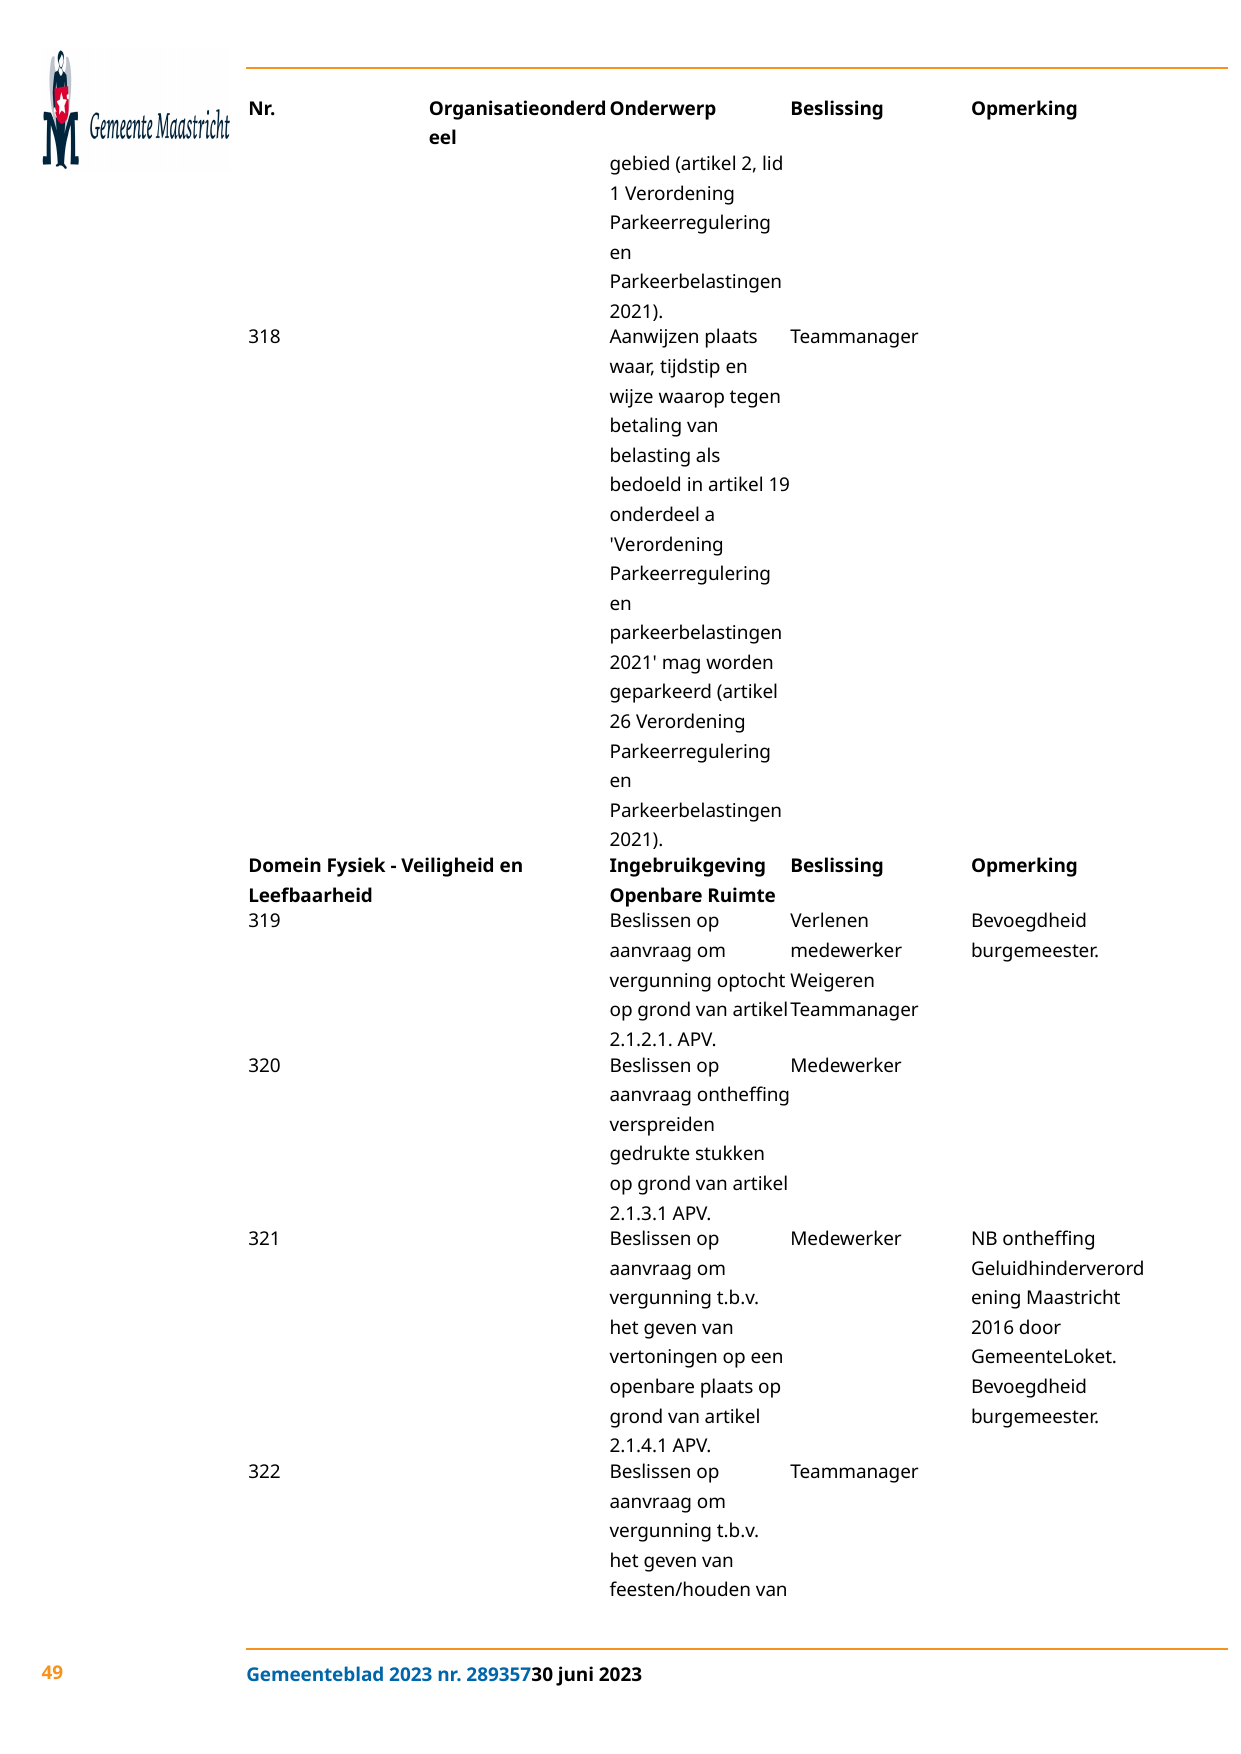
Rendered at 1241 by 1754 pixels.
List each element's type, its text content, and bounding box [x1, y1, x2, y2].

table_header Nr. [248, 95, 429, 150]
table_cell [971, 324, 1152, 852]
table_cell [971, 1458, 1152, 1602]
table_cell 320 [248, 1052, 429, 1225]
table_cell Opmerking [971, 853, 1152, 908]
table_cell [790, 150, 971, 324]
table_cell Verlenen medewerker Weigeren Teammanager [790, 908, 971, 1052]
table_cell Beslissen op aanvraag om vergunning optocht op grond van artikel 2.1.2.1. APV. [609, 908, 790, 1052]
table_header Opmerking [971, 95, 1152, 150]
table_cell Teammanager [790, 324, 971, 852]
table_cell Beslissen op aanvraag om vergunning t.b.v. het geven van feesten/houden van [609, 1458, 790, 1602]
table_cell 322 [248, 1458, 429, 1602]
table_cell [429, 1052, 609, 1225]
table_cell Beslissing [790, 853, 971, 908]
table_header Organisatieonderdeel [429, 95, 609, 150]
table_cell 321 [248, 1225, 429, 1458]
table_cell 318 [248, 324, 429, 852]
table_cell [429, 150, 609, 324]
table_cell Aanwijzen plaats waar, tijdstip en wijze waarop tegen betaling van belasting als bedoeld in artikel 19 onderdeel a 'Verordening Parkeerregulering en parkeerbelastingen 2021' mag worden geparkeerd (artikel 26 Verordening Parkeerregulering en Parkeerbelastingen 2021). [609, 324, 790, 852]
table_cell Medewerker [790, 1052, 971, 1225]
table_cell [248, 150, 429, 324]
table_cell [971, 1052, 1152, 1225]
table_cell Ingebruikgeving Openbare Ruimte [609, 853, 790, 908]
table_cell Medewerker [790, 1225, 971, 1458]
table_cell Teammanager [790, 1458, 971, 1602]
table_cell [429, 324, 609, 852]
table_header Onderwerp [609, 95, 790, 150]
table_header Beslissing [790, 95, 971, 150]
table_cell Bevoegdheid burgemeester. [971, 908, 1152, 1052]
table_cell Beslissen op aanvraag ontheffing verspreiden gedrukte stukken op grond van artikel 2.1.3.1 APV. [609, 1052, 790, 1225]
table_cell Domein Fysiek - Veiligheid en Leefbaarheid [248, 853, 609, 908]
table_cell [429, 1225, 609, 1458]
table_cell gebied (artikel 2, lid 1 Verordening Parkeerregulering en Parkeerbelastingen 2021). [609, 150, 790, 324]
table_cell NB ontheffing Geluidhinderverordening Maastricht 2016 door GemeenteLoket. Bevoegdheid burgemeester. [971, 1225, 1152, 1458]
table_cell [429, 908, 609, 1052]
table_cell [971, 150, 1152, 324]
table_cell [429, 1458, 609, 1602]
table_cell 319 [248, 908, 429, 1052]
picture [41, 47, 231, 172]
table_cell Beslissen op aanvraag om vergunning t.b.v. het geven van vertoningen op een openbare plaats op grond van artikel 2.1.4.1 APV. [609, 1225, 790, 1458]
